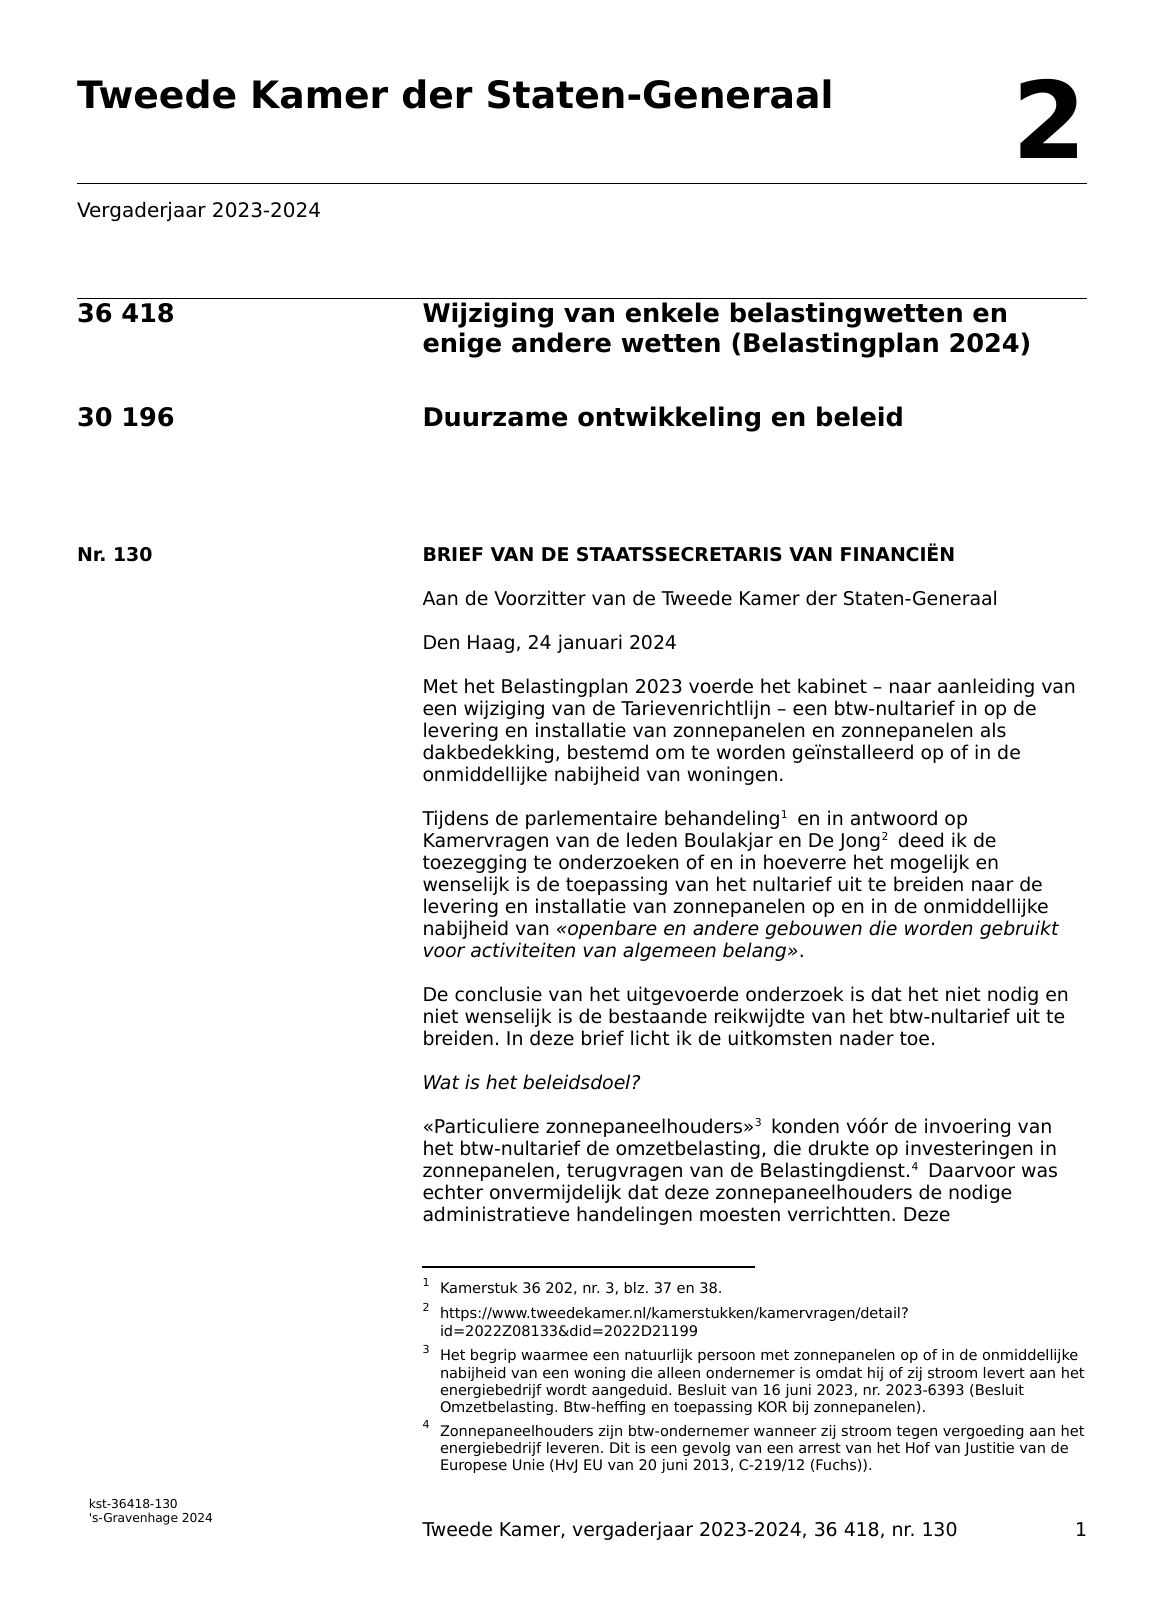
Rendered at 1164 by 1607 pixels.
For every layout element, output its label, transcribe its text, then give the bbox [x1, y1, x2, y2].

text 's-Gravenhage 2024 [88, 1511, 323, 1525]
text Met het Belastingplan 2023 voerde het kabinet – naar aanleiding van een wijziging van de Tarievenrichtlijn – een btw-nultarief in op de levering en installatie van zonnepanelen en zonnepanelen als dakbedekking, bestemd om te worden geïnstalleerd op of in de onmiddellijke nabijheid van woningen. [422, 676, 1087, 786]
subtitle Nr. 130 BRIEF VAN DE STAATSSECRETARIS VAN FINANCIËN [77, 543, 1087, 565]
subtitle 36 418 Wijziging van enkele belastingwetten en enige andere wetten (Belastingplan 2024) [77, 299, 1087, 358]
text https://www.tweedekamer.nl/kamerstukken/kamervragen/detail?id=2022Z08133&did=2022D21199 [422, 1301, 1087, 1340]
text Tijdens de parlementaire behandeling en in antwoord op Kamervragen van de leden Boulakjar en De Jong deed ik de toezegging te onderzoeken of en in hoeverre het mogelijk en wenselijk is de toepassing van het nultarief uit te breiden naar de levering en installatie van zonnepanelen op en in de onmiddellijke nabijheid van «openbare en andere gebouwen die worden gebruikt voor activiteiten van algemeen belang». [422, 808, 1087, 962]
table_header Tweede Kamer der Staten-Generaal [77, 59, 886, 183]
text «Particuliere zonnepaneelhouders» konden vóór de invoering van het btw-nultarief de omzetbelasting, die drukte op investeringen in zonnepanelen, terugvragen van de Belastingdienst. Daarvoor was echter onvermijdelijk dat deze zonnepaneelhouders de nodige administratieve handelingen moesten verrichtten. Deze [422, 1116, 1087, 1226]
subtitle 30 196 Duurzame ontwikkeling en beleid [77, 403, 1087, 432]
text De conclusie van het uitgevoerde onderzoek is dat het niet nodig en niet wenselijk is de bestaande reikwijdte van het btw-nultarief uit te breiden. In deze brief licht ik de uitkomsten nader toe. [422, 984, 1087, 1050]
text Aan de Voorzitter van de Tweede Kamer der Staten-Generaal [422, 588, 1087, 609]
text Zonnepaneelhouders zijn btw-ondernemer wanneer zij stroom tegen vergoeding aan het energiebedrijf leveren. Dit is een gevolg van een arrest van het Hof van Justitie van de Europese Unie (HvJ EU van 20 juni 2013, C-219/12 (Fuchs)). [422, 1418, 1087, 1474]
subtitle Wat is het beleidsdoel? [422, 1072, 1087, 1094]
text Den Haag, 24 januari 2024 [422, 632, 1087, 654]
text Kamerstuk 36 202, nr. 3, blz. 37 en 38. [422, 1276, 1087, 1298]
table_cell Vergaderjaar 2023-2024 [77, 184, 1087, 298]
text kst-36418-130 [88, 1497, 323, 1511]
table_header 2 [886, 59, 1087, 183]
text Het begrip waarmee een natuurlijk persoon met zonnepanelen op of in de onmiddellijke nabijheid van een woning die alleen ondernemer is omdat hij of zij stroom levert aan het energiebedrijf wordt aangeduid. Besluit van 16 juni 2023, nr. 2023-6393 (Besluit Omzetbelasting. Btw-heffing en toepassing KOR bij zonnepanelen). [422, 1343, 1087, 1416]
